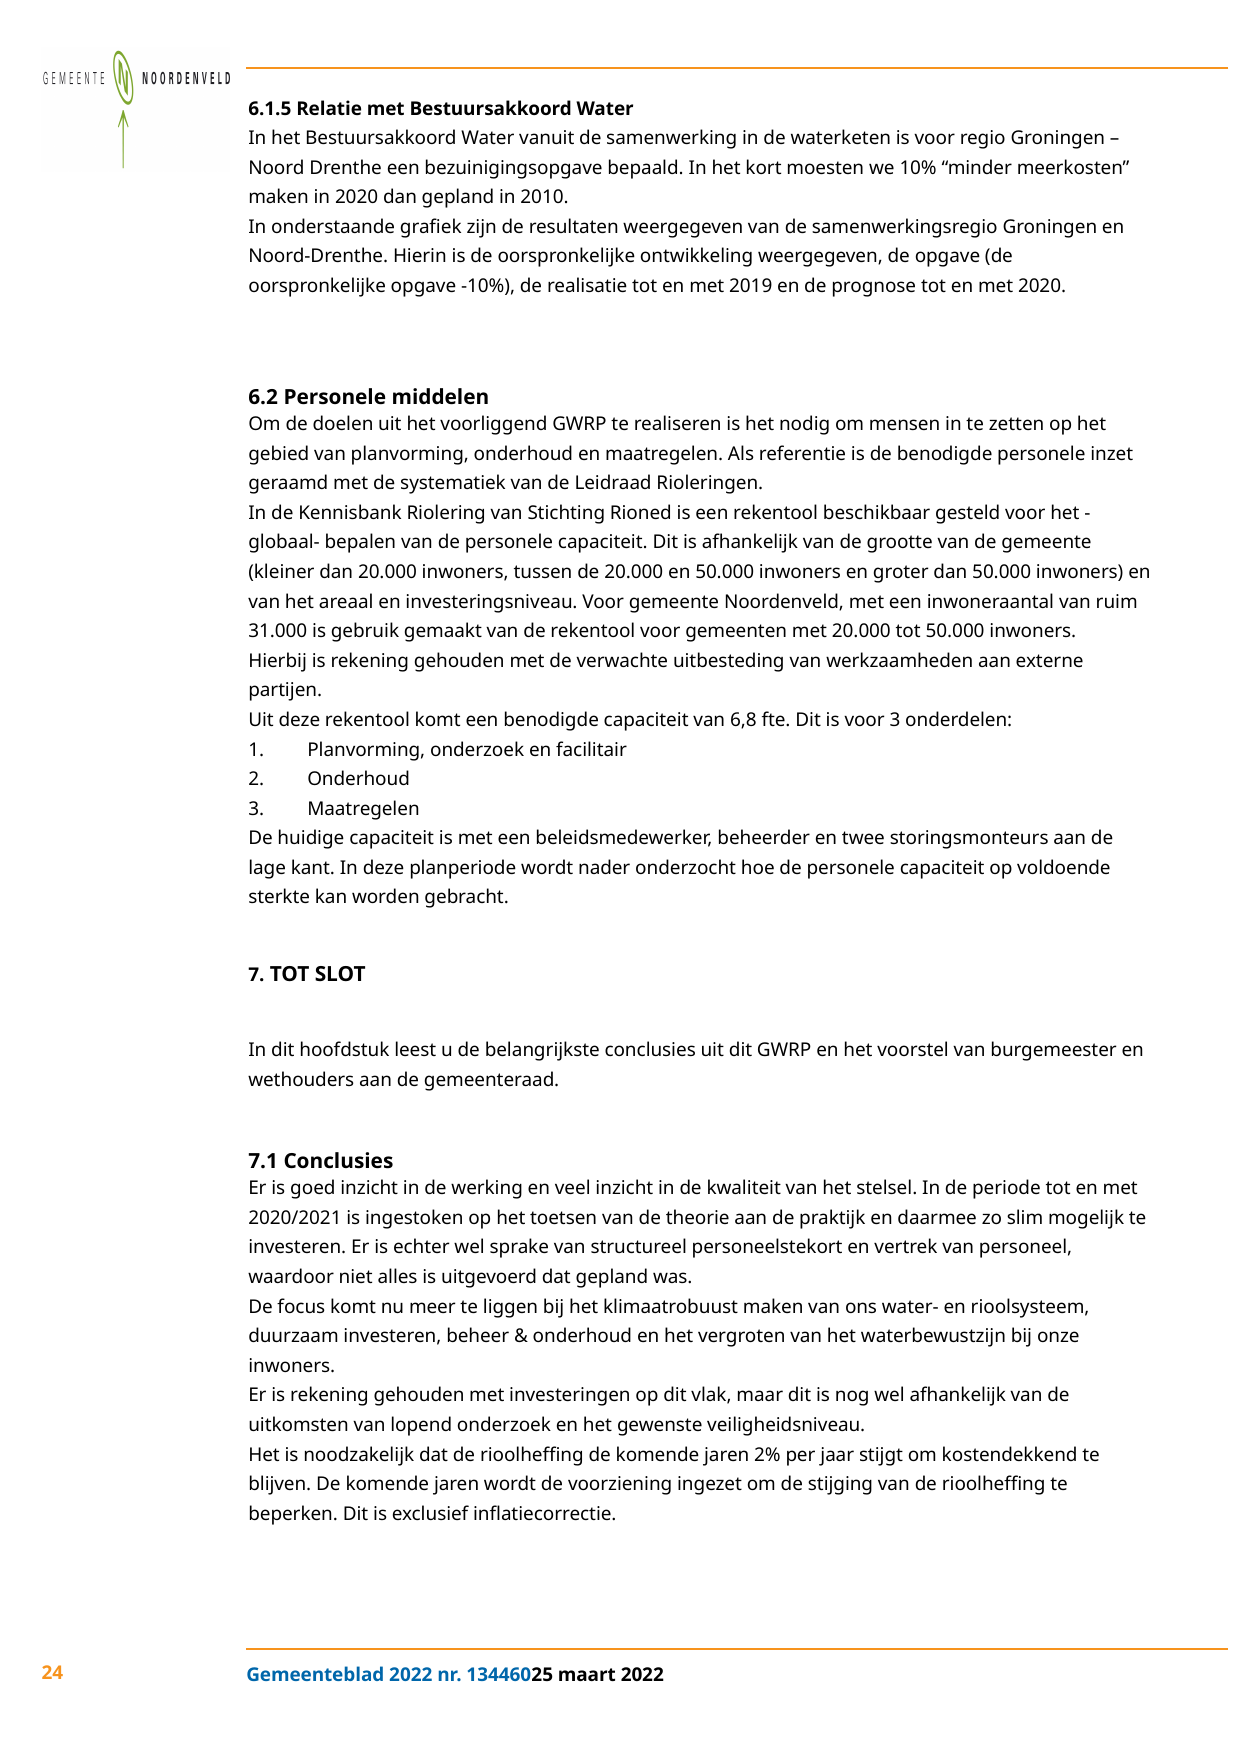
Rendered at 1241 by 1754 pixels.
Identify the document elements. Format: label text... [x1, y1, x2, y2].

text Hierbij is rekening gehouden met de verwachte uitbesteding van werkzaamheden aan externe partijen. [248, 647, 1152, 702]
text In onderstaande grafiek zijn de resultaten weergegeven van de samenwerkingsregio Groningen en Noord-Drenthe. Hierin is de oorspronkelijke ontwikkeling weergegeven, de opgave (de oorspronkelijke opgave -10%), de realisatie tot en met 2019 en de prognose tot en met 2020. [248, 213, 1152, 298]
text Er is goed inzicht in de werking en veel inzicht in de kwaliteit van het stelsel. In de periode tot en met 2020/2021 is ingestoken op het toetsen van de theorie aan de praktijk en daarmee zo slim mogelijk te investeren. Er is echter wel sprake van structureel personeelstekort en vertrek van personeel, waardoor niet alles is uitgevoerd dat gepland was. [248, 1174, 1152, 1289]
text In de Kennisbank Riolering van Stichting Rioned is een rekentool beschikbaar gesteld voor het -globaal- bepalen van de personele capaciteit. Dit is afhankelijk van de grootte van de gemeente (kleiner dan 20.000 inwoners, tussen de 20.000 en 50.000 inwoners en groter dan 50.000 inwoners) en van het areaal en investeringsniveau. Voor gemeente Noordenveld, met een inwoneraantal van ruim 31.000 is gebruik gemaakt van de rekentool voor gemeenten met 20.000 tot 50.000 inwoners. [248, 499, 1152, 643]
list Planvorming, onderzoek en facilitair [248, 736, 1152, 761]
text Uit deze rekentool komt een benodigde capaciteit van 6,8 fte. Dit is voor 3 onderdelen: [248, 706, 1152, 732]
text Er is rekening gehouden met investeringen op dit vlak, maar dit is nog wel afhankelijk van de uitkomsten van lopend onderzoek en het gewenste veiligheidsniveau. [248, 1382, 1152, 1437]
text In het Bestuursakkoord Water vanuit de samenwerking in de waterketen is voor regio Groningen – Noord Drenthe een bezuinigingsopgave bepaald. In het kort moesten we 10% “minder meerkosten” maken in 2020 dan gepland in 2010. [248, 124, 1152, 209]
text In dit hoofdstuk leest u de belangrijkste conclusies uit dit GWRP en het voorstel van burgemeester en wethouders aan de gemeenteraad. [248, 1037, 1152, 1092]
text 6.2 Personele middelen [248, 382, 1152, 410]
text 7. TOT SLOT [248, 959, 1152, 987]
text Om de doelen uit het voorliggend GWRP te realiseren is het nodig om mensen in te zetten op het gebied van planvorming, onderhoud en maatregelen. Als referentie is de benodigde personele inzet geraamd met de systematiek van de Leidraad Rioleringen. [248, 410, 1152, 495]
list Maatregelen [248, 795, 1152, 821]
list Onderhoud [248, 765, 1152, 791]
text De huidige capaciteit is met een beleidsmedewerker, beheerder en twee storingsmonteurs aan de lage kant. In deze planperiode wordt nader onderzocht hoe de personele capaciteit op voldoende sterkte kan worden gebracht. [248, 824, 1152, 909]
text 6.1.5 Relatie met Bestuursakkoord Water [248, 95, 1152, 121]
picture [41, 47, 231, 172]
text De focus komt nu meer te liggen bij het klimaatrobuust maken van ons water- en rioolsysteem, duurzaam investeren, beheer & onderhoud en het vergroten van het waterbewustzijn bij onze inwoners. [248, 1293, 1152, 1378]
text Het is noodzakelijk dat de rioolheffing de komende jaren 2% per jaar stijgt om kostendekkend te blijven. De komende jaren wordt de voorziening ingezet om de stijging van de rioolheffing te beperken. Dit is exclusief inflatiecorrectie. [248, 1441, 1152, 1526]
text 7.1 Conclusies [248, 1146, 1152, 1174]
